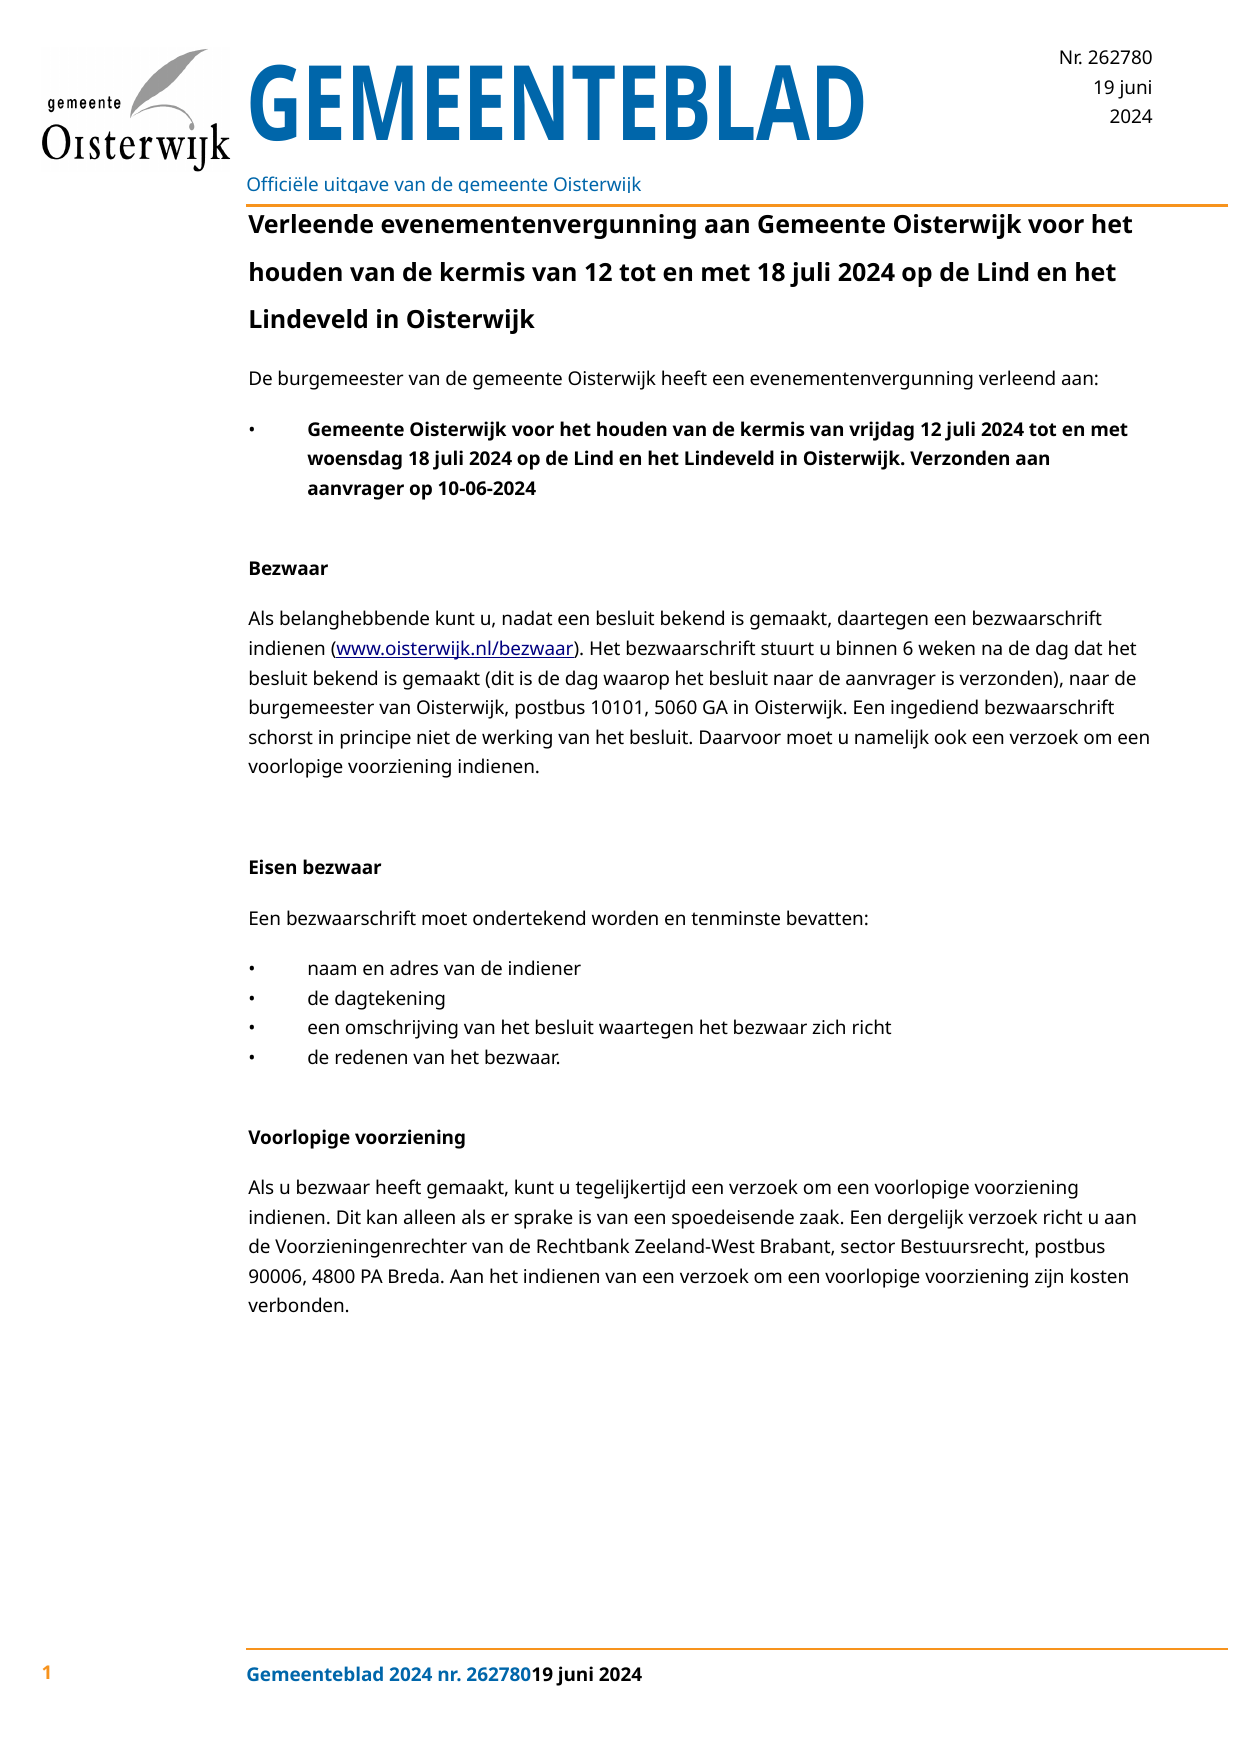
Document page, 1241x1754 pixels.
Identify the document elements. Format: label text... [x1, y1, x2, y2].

list naam en adres van de indiener [248, 955, 1152, 981]
text Bezwaar [248, 555, 1152, 581]
list Gemeente Oisterwijk voor het houden van de kermis van vrijdag 12 juli 2024 tot en met woensdag 18 juli 2024 op de Lind en het Lindeveld in Oisterwijk. Verzonden aan aanvrager op 10-06-2024 [248, 416, 1152, 501]
list de redenen van het bezwaar. [248, 1044, 1152, 1069]
list een omschrijving van het besluit waartegen het bezwaar zich richt [248, 1014, 1152, 1040]
text Een bezwaarschrift moet ondertekend worden en tenminste bevatten: [248, 905, 1152, 930]
text Eisen bezwaar [248, 854, 1152, 880]
text Als u bezwaar heeft gemaakt, kunt u tegelijkertijd een verzoek om een voorlopige voorziening indienen. Dit kan alleen als er sprake is van een spoedeisende zaak. Een dergelijk verzoek richt u aan de Voorzieningenrechter van de Rechtbank Zeeland-West Brabant, sector Bestuursrecht, postbus 90006, 4800 PA Breda. Aan het indienen van een verzoek om een voorlopige voorziening zijn kosten verbonden. [248, 1174, 1152, 1318]
picture [41, 47, 231, 172]
text De burgemeester van de gemeente Oisterwijk heeft een evenementenvergunning verleend aan: [248, 366, 1152, 391]
text Verleende evenementenvergunning aan Gemeente Oisterwijk voor het houden van de kermis van 12 tot en met 18 juli 2024 op de Lind en het Lindeveld in Oisterwijk [248, 207, 1152, 336]
text Voorlopige voorziening [248, 1124, 1152, 1149]
list de dagtekening [248, 985, 1152, 1010]
text Als belanghebbende kunt u, nadat een besluit bekend is gemaakt, daartegen een bezwaarschrift indienen (www.oisterwijk.nl/bezwaar). Het bezwaarschrift stuurt u binnen 6 weken na de dag dat het besluit bekend is gemaakt (dit is de dag waarop het besluit naar de aanvrager is verzonden), naar de burgemeester van Oisterwijk, postbus 10101, 5060 GA in Oisterwijk. Een ingediend bezwaarschrift schorst in principe niet de werking van het besluit. Daarvoor moet u namelijk ook een verzoek om een voorlopige voorziening indienen. [248, 606, 1152, 779]
